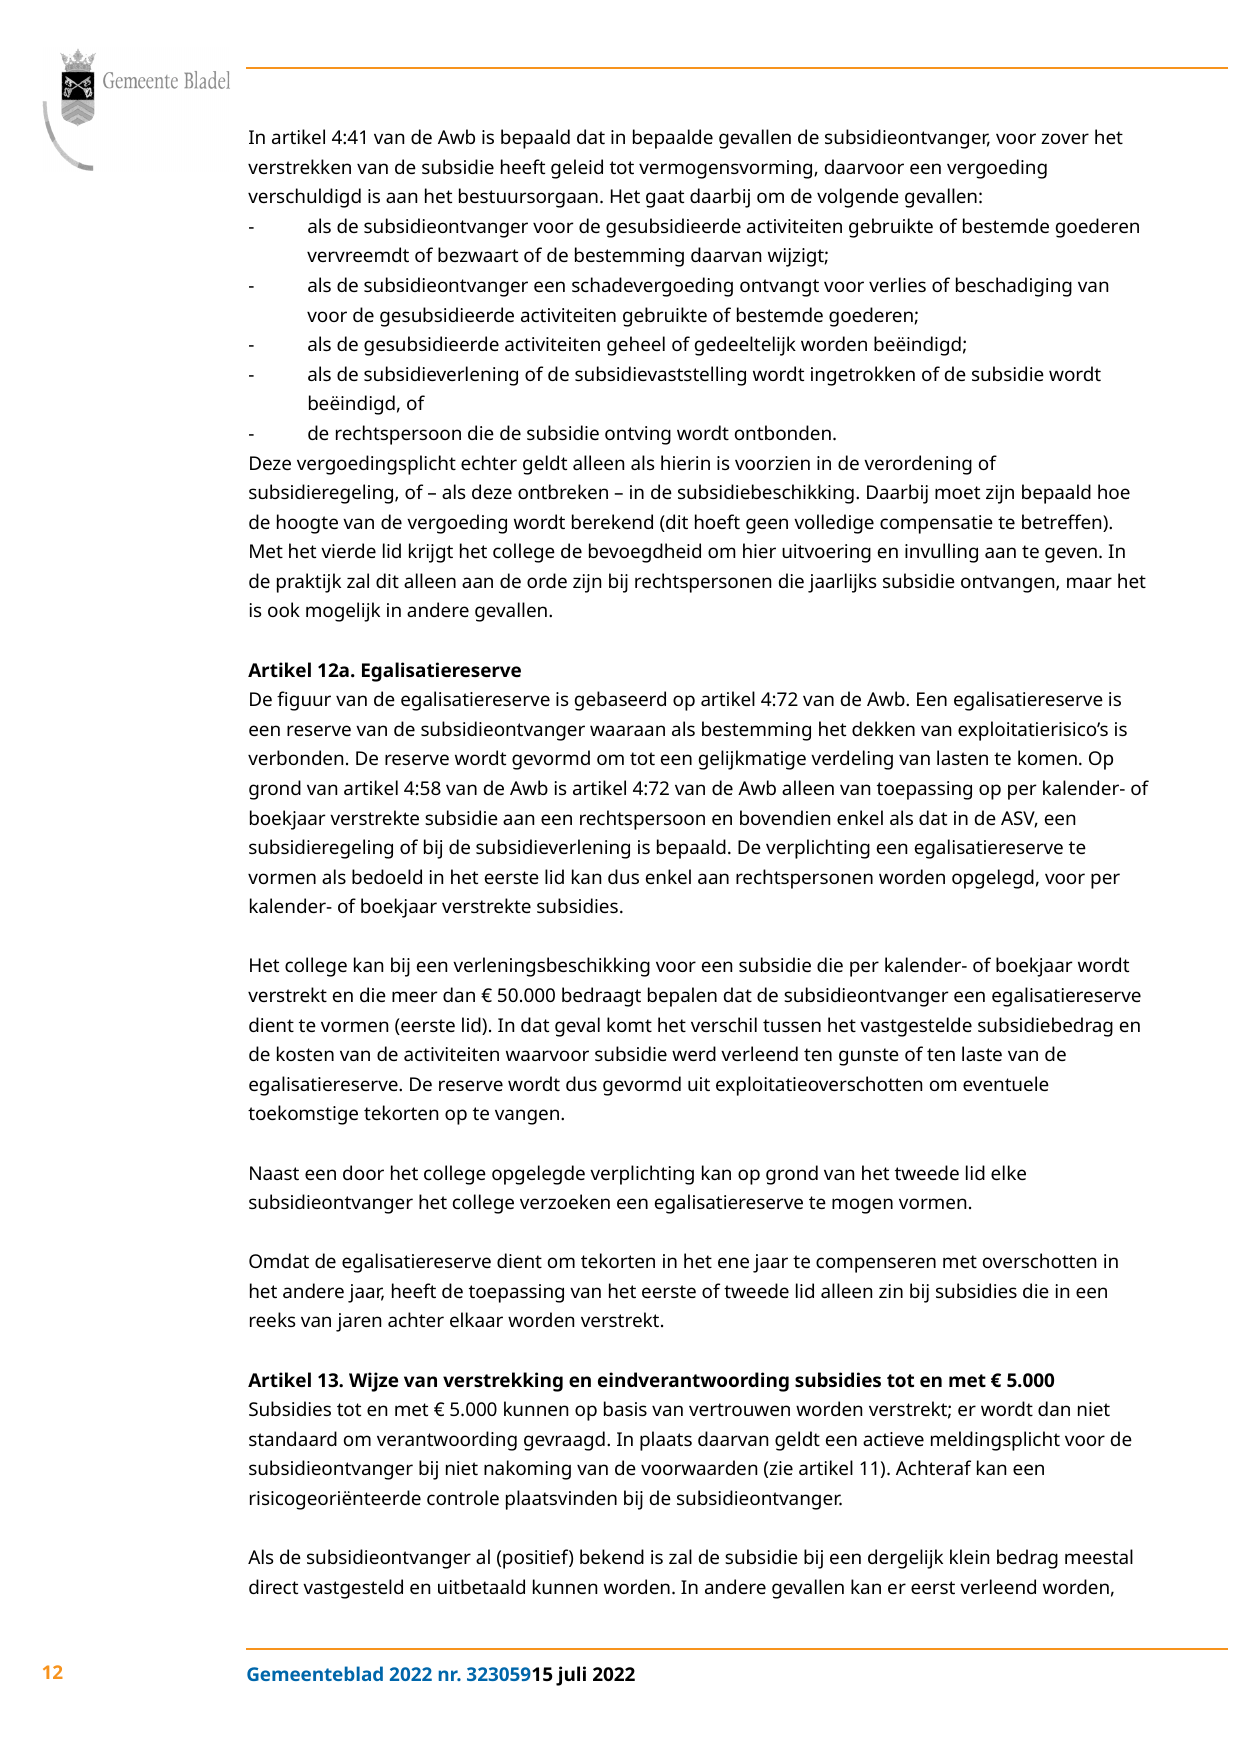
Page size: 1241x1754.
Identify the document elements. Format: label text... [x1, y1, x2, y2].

list als de subsidieontvanger voor de gesubsidieerde activiteiten gebruikte of bestemde goederen vervreemdt of bezwaart of de bestemming daarvan wijzigt; [248, 213, 1152, 268]
picture [41, 47, 231, 172]
text Artikel 12a. Egalisatiereserve [248, 657, 1152, 683]
text De figuur van de egalisatiereserve is gebaseerd op artikel 4:72 van de Awb. Een egalisatiereserve is een reserve van de subsidieontvanger waaraan als bestemming het dekken van exploitatierisico’s is verbonden. De reserve wordt gevormd om tot een gelijkmatige verdeling van lasten te komen. Op grond van artikel 4:58 van de Awb is artikel 4:72 van de Awb alleen van toepassing op per kalender- of boekjaar verstrekte subsidie aan een rechtspersoon en bovendien enkel als dat in de ASV, een subsidieregeling of bij de subsidieverlening is bepaald. De verplichting een egalisatiereserve te vormen als bedoeld in het eerste lid kan dus enkel aan rechtspersonen worden opgelegd, voor per kalender- of boekjaar verstrekte subsidies. [248, 686, 1152, 919]
list als de subsidieontvanger een schadevergoeding ontvangt voor verlies of beschadiging van voor de gesubsidieerde activiteiten gebruikte of bestemde goederen; [248, 272, 1152, 328]
list als de subsidieverlening of de subsidievaststelling wordt ingetrokken of de subsidie wordt beëindigd, of [248, 361, 1152, 416]
text Naast een door het college opgelegde verplichting kan op grond van het tweede lid elke subsidieontvanger het college verzoeken een egalisatiereserve te mogen vormen. [248, 1160, 1152, 1215]
text Als de subsidieontvanger al (positief) bekend is zal de subsidie bij een dergelijk klein bedrag meestal direct vastgesteld en uitbetaald kunnen worden. In andere gevallen kan er eerst verleend worden, [248, 1544, 1152, 1600]
text Het college kan bij een verleningsbeschikking voor een subsidie die per kalender- of boekjaar wordt verstrekt en die meer dan € 50.000 bedraagt bepalen dat de subsidieontvanger een egalisatiereserve dient te vormen (eerste lid). In dat geval komt het verschil tussen het vastgestelde subsidiebedrag en de kosten van de activiteiten waarvoor subsidie werd verleend ten gunste of ten laste van de egalisatiereserve. De reserve wordt dus gevormd uit exploitatieoverschotten om eventuele toekomstige tekorten op te vangen. [248, 953, 1152, 1126]
list als de gesubsidieerde activiteiten geheel of gedeeltelijk worden beëindigd; [248, 331, 1152, 357]
text Omdat de egalisatiereserve dient om tekorten in het ene jaar te compenseren met overschotten in het andere jaar, heeft de toepassing van het eerste of tweede lid alleen zin bij subsidies die in een reeks van jaren achter elkaar worden verstrekt. [248, 1248, 1152, 1333]
text Subsidies tot en met € 5.000 kunnen op basis van vertrouwen worden verstrekt; er wordt dan niet standaard om verantwoording gevraagd. In plaats daarvan geldt een actieve meldingsplicht voor de subsidieontvanger bij niet nakoming van de voorwaarden (zie artikel 11). Achteraf kan een risicogeoriënteerde controle plaatsvinden bij de subsidieontvanger. [248, 1396, 1152, 1511]
text Deze vergoedingsplicht echter geldt alleen als hierin is voorzien in de verordening of subsidieregeling, of – als deze ontbreken – in de subsidiebeschikking. Daarbij moet zijn bepaald hoe de hoogte van de vergoeding wordt berekend (dit hoeft geen volledige compensatie te betreffen). Met het vierde lid krijgt het college de bevoegdheid om hier uitvoering en invulling aan te geven. In de praktijk zal dit alleen aan de orde zijn bij rechtspersonen die jaarlijks subsidie ontvangen, maar het is ook mogelijk in andere gevallen. [248, 450, 1152, 623]
text In artikel 4:41 van de Awb is bepaald dat in bepaalde gevallen de subsidieontvanger, voor zover het verstrekken van de subsidie heeft geleid tot vermogensvorming, daarvoor een vergoeding verschuldigd is aan het bestuursorgaan. Het gaat daarbij om de volgende gevallen: [248, 124, 1152, 209]
text Artikel 13. Wijze van verstrekking en eindverantwoording subsidies tot en met € 5.000 [248, 1367, 1152, 1393]
list de rechtspersoon die de subsidie ontving wordt ontbonden. [248, 420, 1152, 446]
